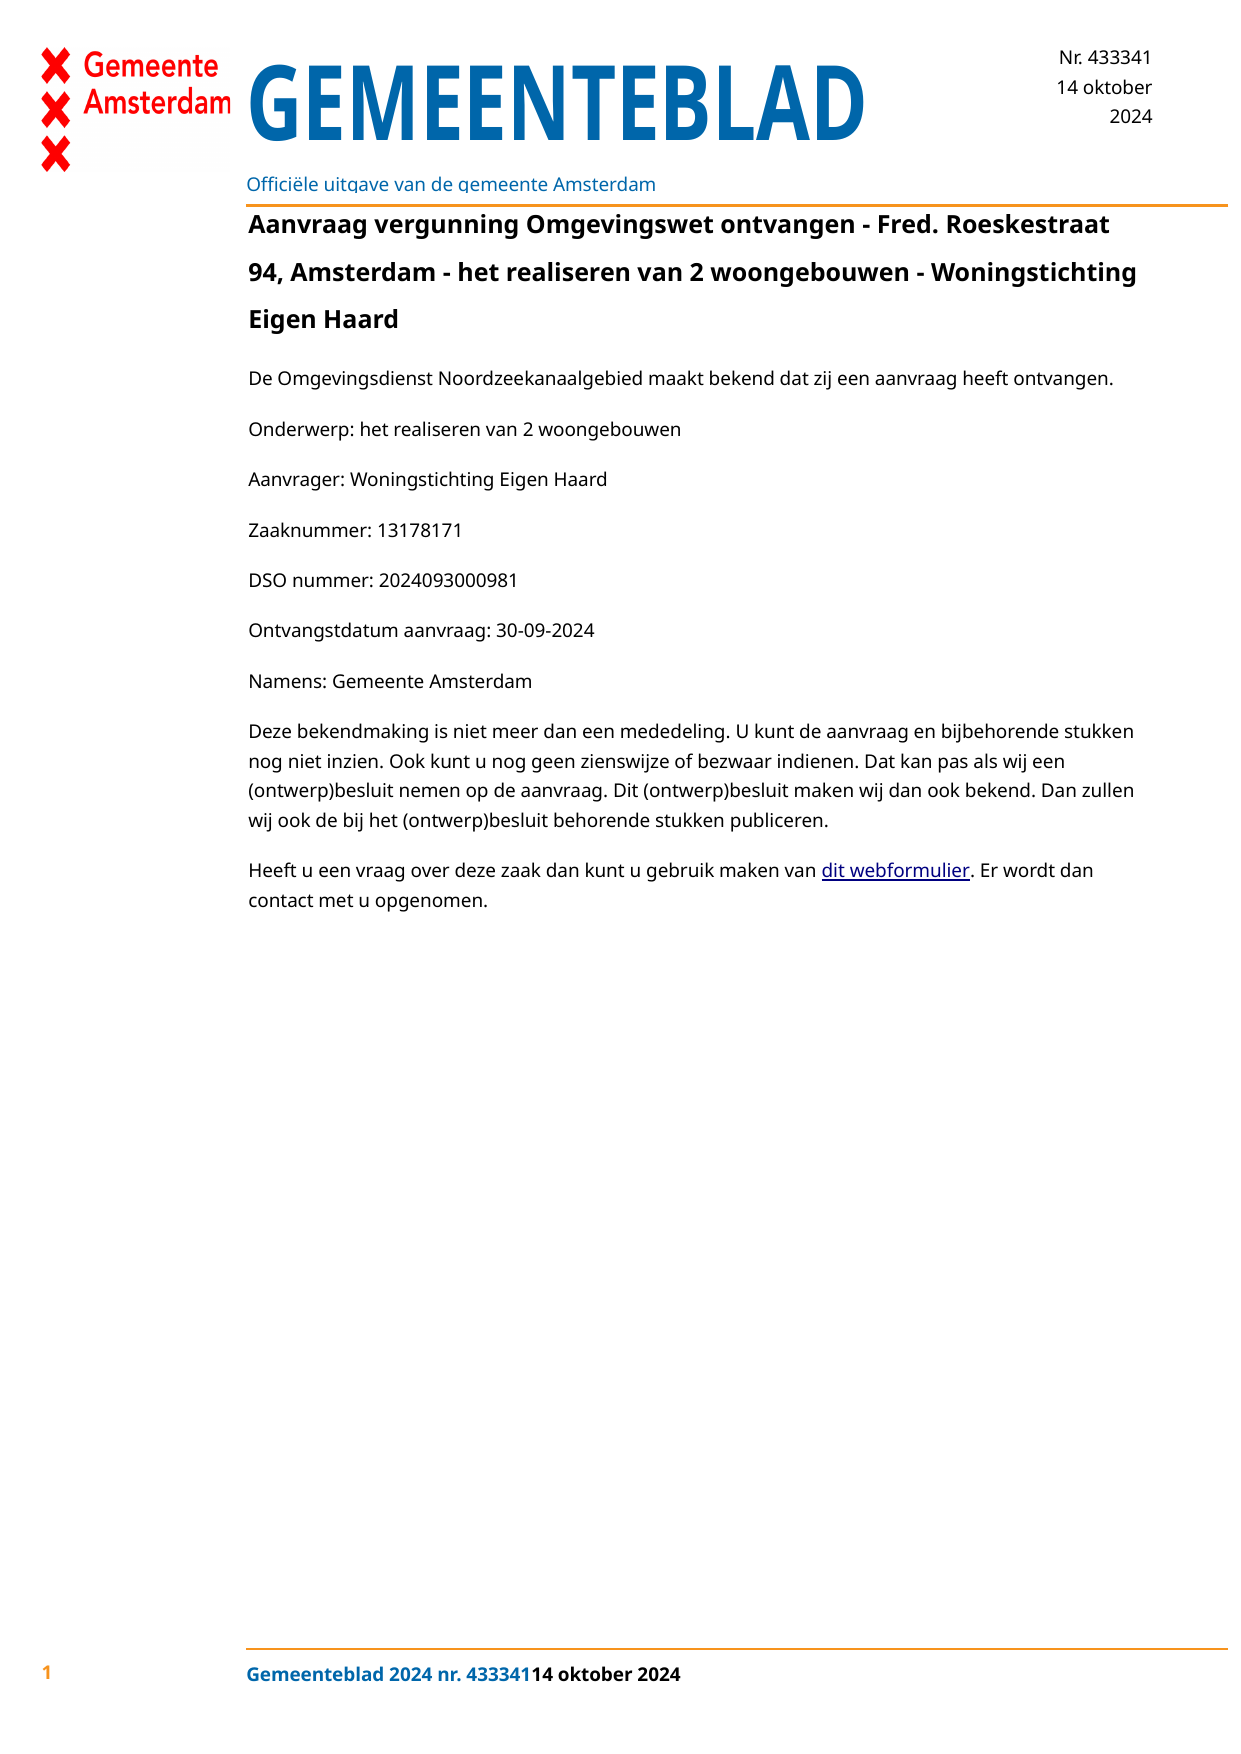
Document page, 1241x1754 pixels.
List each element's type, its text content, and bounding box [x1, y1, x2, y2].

text Heeft u een vraag over deze zaak dan kunt u gebruik maken van dit webformulier. Er wordt dan contact met u opgenomen. [248, 858, 1152, 913]
text Namens: Gemeente Amsterdam [248, 668, 1152, 694]
text Zaaknummer: 13178171 [248, 517, 1152, 542]
text Onderwerp: het realiseren van 2 woongebouwen [248, 416, 1152, 442]
text Aanvrager: Woningstichting Eigen Haard [248, 466, 1152, 492]
text Ontvangstdatum aanvraag: 30-09-2024 [248, 618, 1152, 643]
picture [41, 47, 231, 172]
text Deze bekendmaking is niet meer dan een mededeling. U kunt de aanvraag en bijbehorende stukken nog niet inzien. Ook kunt u nog geen zienswijze of bezwaar indienen. Dat kan pas als wij een (ontwerp)besluit nemen op de aanvraag. Dit (ontwerp)besluit maken wij dan ook bekend. Dan zullen wij ook de bij het (ontwerp)besluit behorende stukken publiceren. [248, 718, 1152, 833]
text De Omgevingsdienst Noordzeekanaalgebied maakt bekend dat zij een aanvraag heeft ontvangen. [248, 366, 1152, 391]
text DSO nummer: 2024093000981 [248, 567, 1152, 593]
text Aanvraag vergunning Omgevingswet ontvangen - Fred. Roeskestraat 94, Amsterdam - het realiseren van 2 woongebouwen - Woningstichting Eigen Haard [248, 207, 1152, 336]
